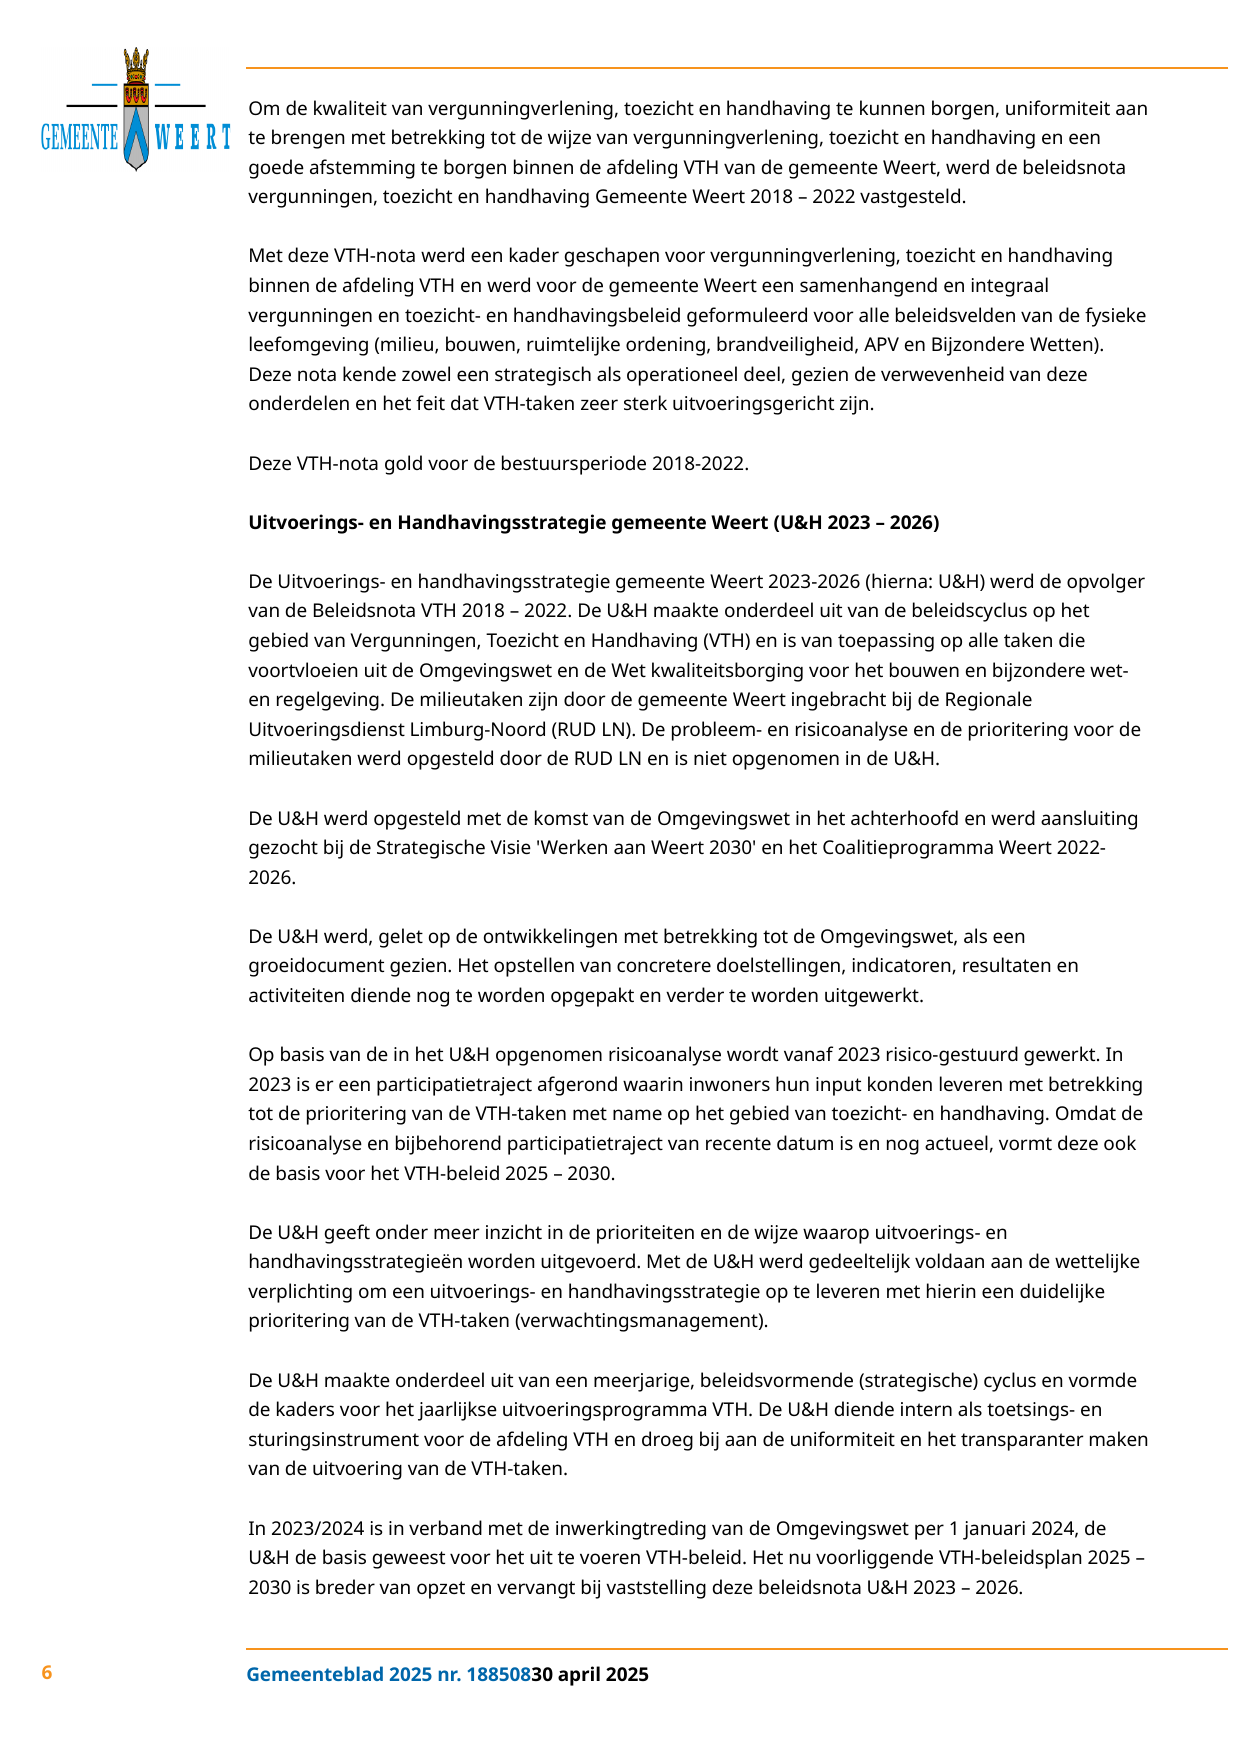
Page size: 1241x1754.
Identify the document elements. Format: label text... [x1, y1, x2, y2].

text Uitvoerings- en Handhavingsstrategie gemeente Weert (U&H 2023 – 2026) [248, 509, 1152, 535]
text De U&H werd, gelet op de ontwikkelingen met betrekking tot de Omgevingswet, als een groeidocument gezien. Het opstellen van concretere doelstellingen, indicatoren, resultaten en activiteiten diende nog te worden opgepakt en verder te worden uitgewerkt. [248, 923, 1152, 1008]
picture [41, 47, 231, 172]
text Met deze VTH-nota werd een kader geschapen voor vergunningverlening, toezicht en handhaving binnen de afdeling VTH en werd voor de gemeente Weert een samenhangend en integraal vergunningen en toezicht- en handhavingsbeleid geformuleerd voor alle beleidsvelden van de fysieke leefomgeving (milieu, bouwen, ruimtelijke ordening, brandveiligheid, APV en Bijzondere Wetten). Deze nota kende zowel een strategisch als operationeel deel, gezien de verwevenheid van deze onderdelen en het feit dat VTH-taken zeer sterk uitvoeringsgericht zijn. [248, 243, 1152, 416]
text Deze VTH-nota gold voor de bestuursperiode 2018-2022. [248, 450, 1152, 476]
text De U&H werd opgesteld met de komst van de Omgevingswet in het achterhoofd en werd aansluiting gezocht bij de Strategische Visie 'Werken aan Weert 2030' en het Coalitieprogramma Weert 2022-2026. [248, 805, 1152, 890]
text De Uitvoerings- en handhavingsstrategie gemeente Weert 2023-2026 (hierna: U&H) werd de opvolger van de Beleidsnota VTH 2018 – 2022. De U&H maakte onderdeel uit van de beleidscyclus op het gebied van Vergunningen, Toezicht en Handhaving (VTH) en is van toepassing op alle taken die voortvloeien uit de Omgevingswet en de Wet kwaliteitsborging voor het bouwen en bijzondere wet- en regelgeving. De milieutaken zijn door de gemeente Weert ingebracht bij de Regionale Uitvoeringsdienst Limburg-Noord (RUD LN). De probleem- en risicoanalyse en de prioritering voor de milieutaken werd opgesteld door de RUD LN en is niet opgenomen in de U&H. [248, 568, 1152, 771]
text In 2023/2024 is in verband met de inwerkingtreding van de Omgevingswet per 1 januari 2024, de U&H de basis geweest voor het uit te voeren VTH-beleid. Het nu voorliggende VTH-beleidsplan 2025 – 2030 is breder van opzet en vervangt bij vaststelling deze beleidsnota U&H 2023 – 2026. [248, 1515, 1152, 1600]
text De U&H maakte onderdeel uit van een meerjarige, beleidsvormende (strategische) cyclus en vormde de kaders voor het jaarlijkse uitvoeringsprogramma VTH. De U&H diende intern als toetsings- en sturingsinstrument voor de afdeling VTH en droeg bij aan de uniformiteit en het transparanter maken van de uitvoering van de VTH-taken. [248, 1367, 1152, 1481]
text De U&H geeft onder meer inzicht in de prioriteiten en de wijze waarop uitvoerings- en handhavingsstrategieën worden uitgevoerd. Met de U&H werd gedeeltelijk voldaan aan de wettelijke verplichting om een uitvoerings- en handhavingsstrategie op te leveren met hierin een duidelijke prioritering van de VTH-taken (verwachtingsmanagement). [248, 1219, 1152, 1333]
text Om de kwaliteit van vergunningverlening, toezicht en handhaving te kunnen borgen, uniformiteit aan te brengen met betrekking tot de wijze van vergunningverlening, toezicht en handhaving en een goede afstemming te borgen binnen de afdeling VTH van de gemeente Weert, werd de beleidsnota vergunningen, toezicht en handhaving Gemeente Weert 2018 – 2022 vastgesteld. [248, 95, 1152, 209]
text Op basis van de in het U&H opgenomen risicoanalyse wordt vanaf 2023 risico-gestuurd gewerkt. In 2023 is er een participatietraject afgerond waarin inwoners hun input konden leveren met betrekking tot de prioritering van de VTH-taken met name op het gebied van toezicht- en handhaving. Omdat de risicoanalyse en bijbehorend participatietraject van recente datum is en nog actueel, vormt deze ook de basis voor het VTH-beleid 2025 – 2030. [248, 1041, 1152, 1186]
